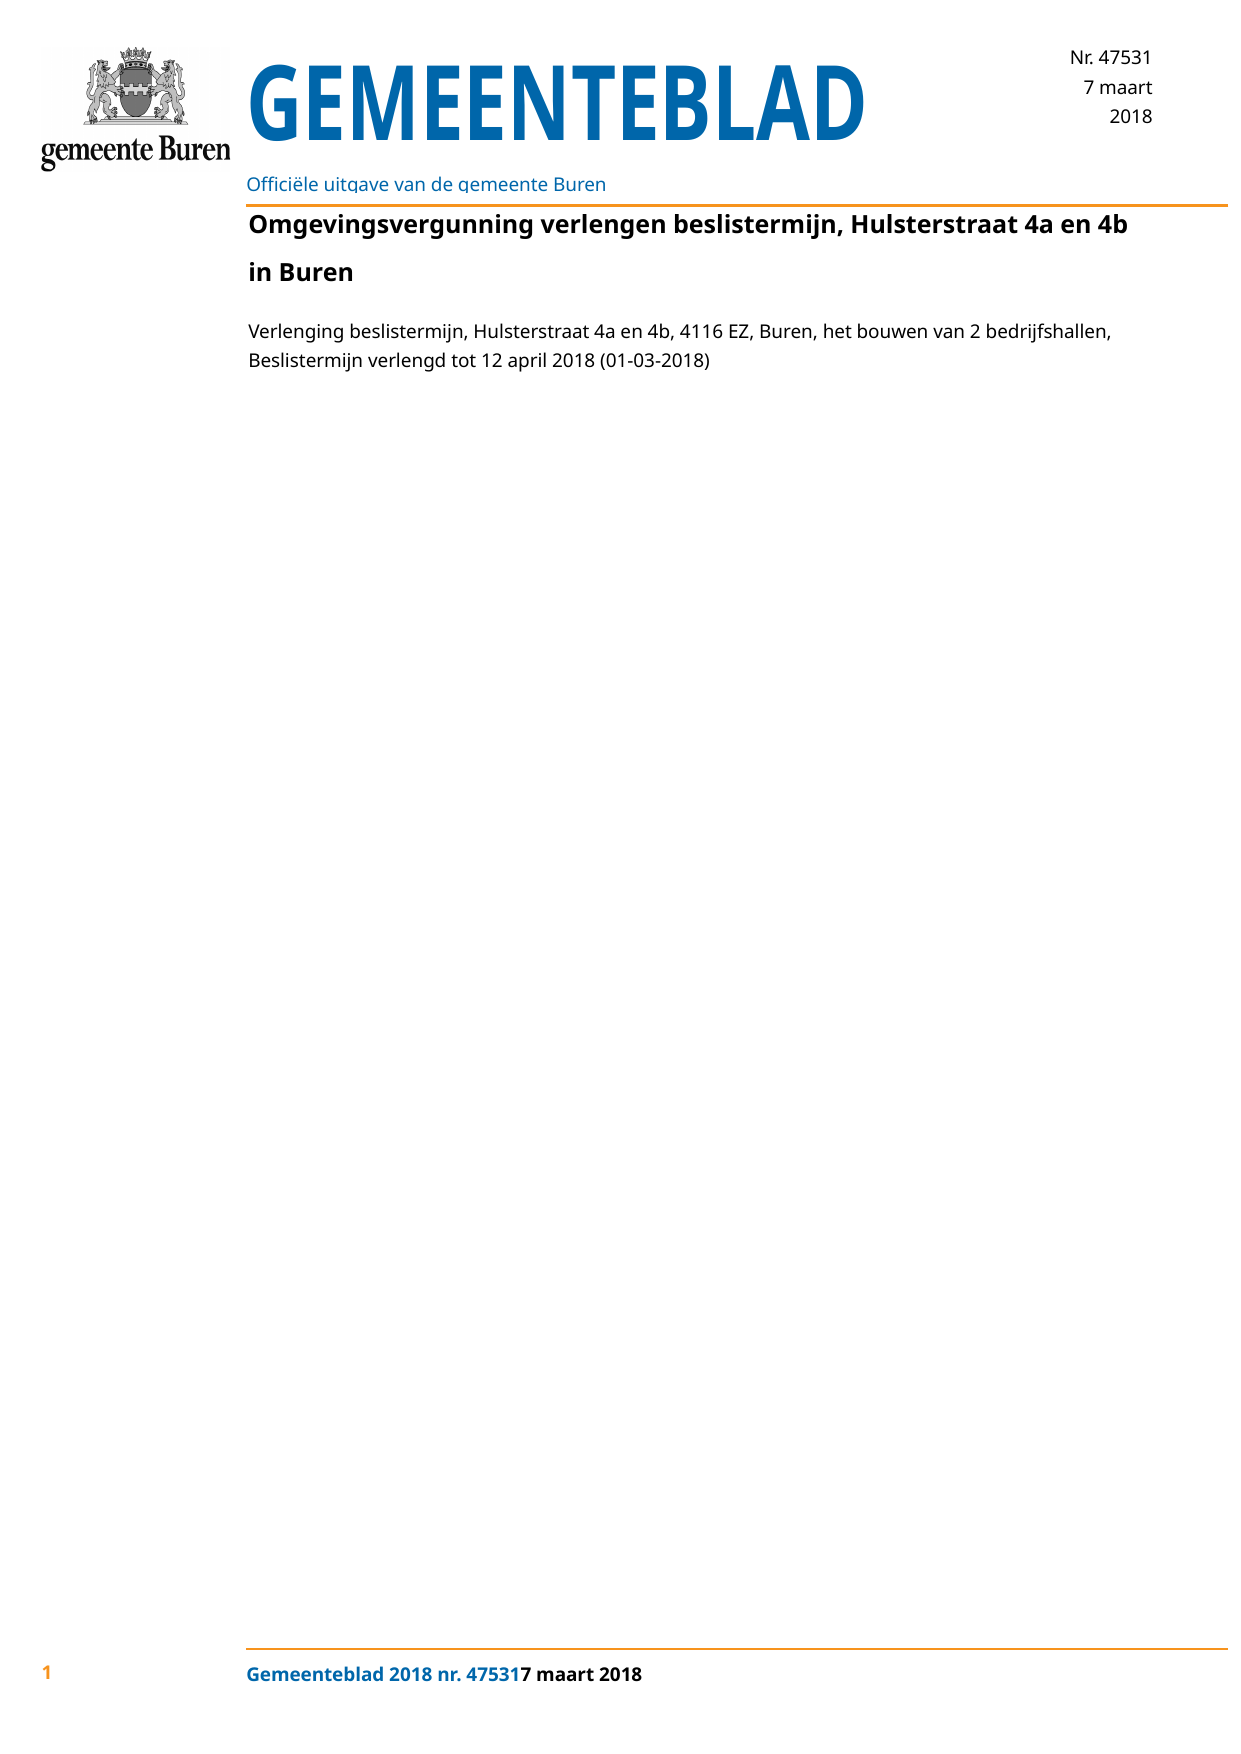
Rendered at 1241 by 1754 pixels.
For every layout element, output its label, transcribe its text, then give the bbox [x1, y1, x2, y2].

picture [41, 47, 231, 172]
text Verlenging beslistermijn, Hulsterstraat 4a en 4b, 4116 EZ, Buren, het bouwen van 2 bedrijfshallen, Beslistermijn verlengd tot 12 april 2018 (01-03-2018) [248, 318, 1152, 373]
text Omgevingsvergunning verlengen beslistermijn, Hulsterstraat 4a en 4b in Buren [248, 207, 1152, 288]
